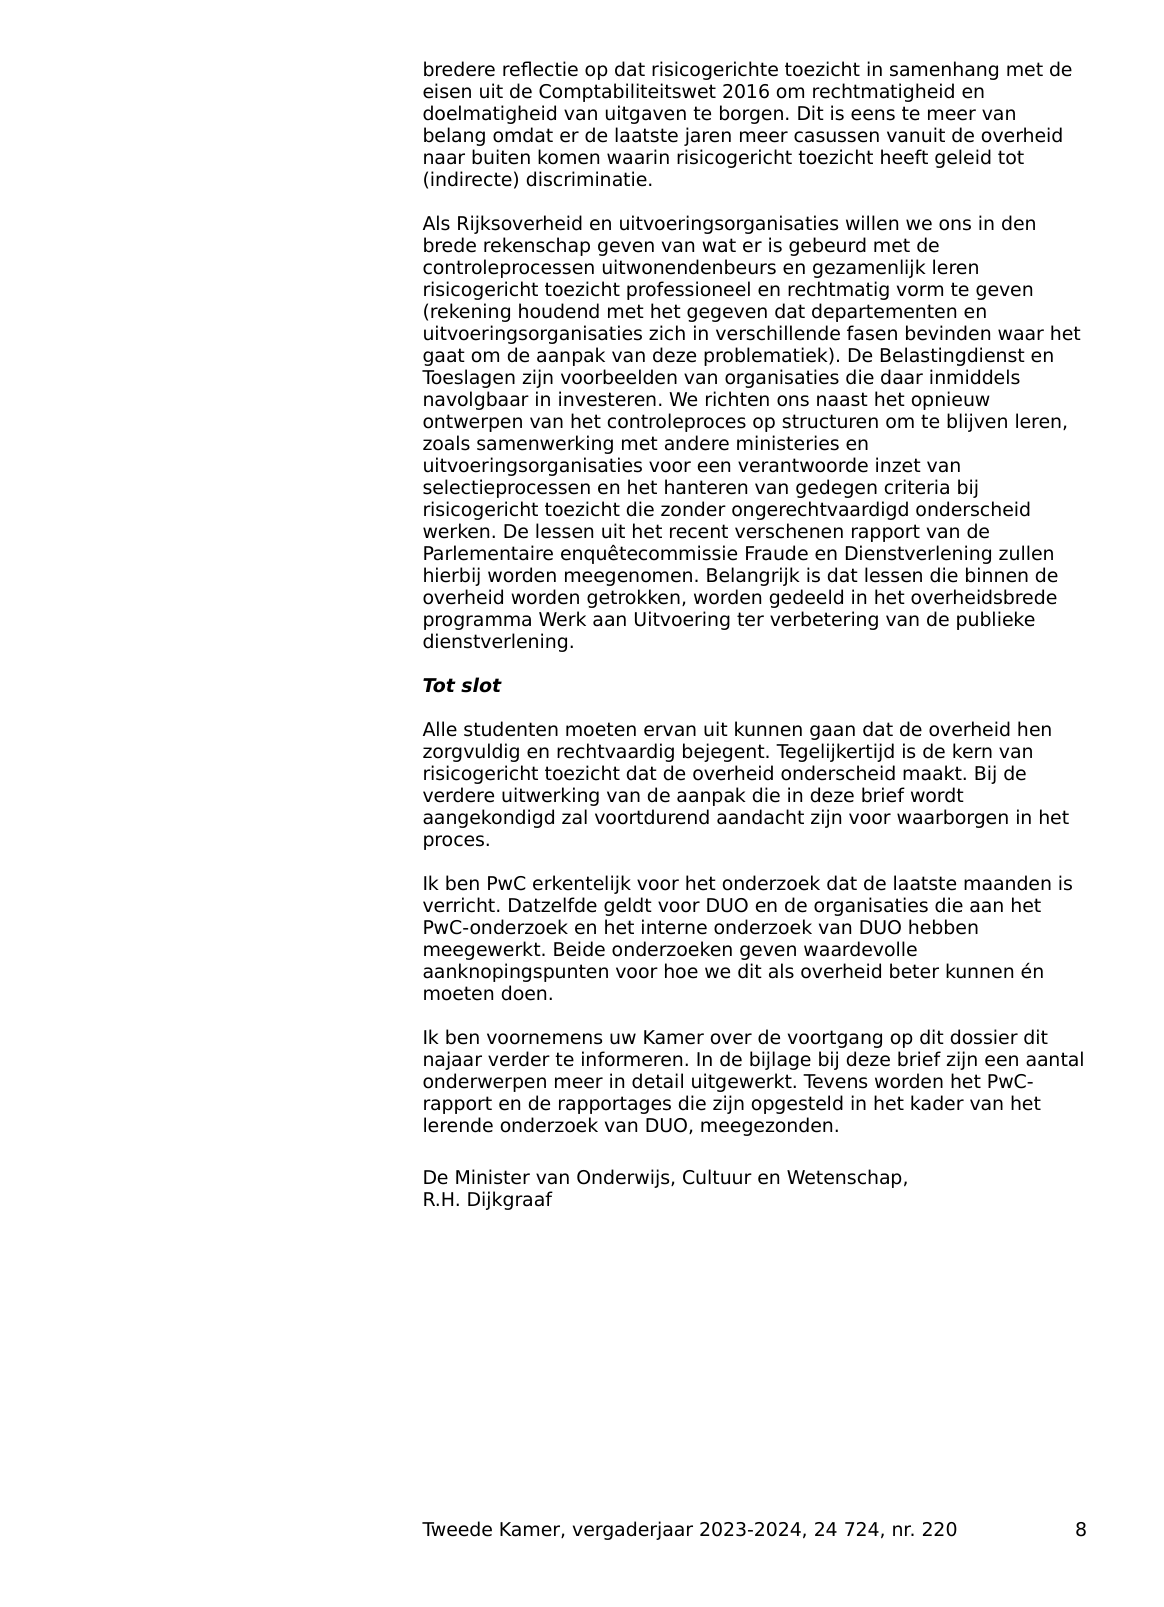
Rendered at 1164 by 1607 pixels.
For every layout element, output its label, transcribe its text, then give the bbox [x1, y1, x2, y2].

text bredere reflectie op dat risicogerichte toezicht in samenhang met de eisen uit de Comptabiliteitswet 2016 om rechtmatigheid en doelmatigheid van uitgaven te borgen. Dit is eens te meer van belang omdat er de laatste jaren meer casussen vanuit de overheid naar buiten komen waarin risicogericht toezicht heeft geleid tot (indirecte) discriminatie. [422, 59, 1087, 191]
text Ik ben PwC erkentelijk voor het onderzoek dat de laatste maanden is verricht. Datzelfde geldt voor DUO en de organisaties die aan het PwC-onderzoek en het interne onderzoek van DUO hebben meegewerkt. Beide onderzoeken geven waardevolle aanknopingspunten voor hoe we dit als overheid beter kunnen én moeten doen. [422, 873, 1087, 1005]
subtitle Tot slot [422, 675, 1087, 697]
text Ik ben voornemens uw Kamer over de voortgang op dit dossier dit najaar verder te informeren. In de bijlage bij deze brief zijn een aantal onderwerpen meer in detail uitgewerkt. Tevens worden het PwC-rapport en de rapportages die zijn opgesteld in het kader van het lerende onderzoek van DUO, meegezonden. [422, 1027, 1087, 1137]
text De Minister van Onderwijs, Cultuur en Wetenschap, R.H. Dijkgraaf [422, 1167, 1087, 1211]
text Alle studenten moeten ervan uit kunnen gaan dat de overheid hen zorgvuldig en rechtvaardig bejegent. Tegelijkertijd is de kern van risicogericht toezicht dat de overheid onderscheid maakt. Bij de verdere uitwerking van de aanpak die in deze brief wordt aangekondigd zal voortdurend aandacht zijn voor waarborgen in het proces. [422, 719, 1087, 851]
text Als Rijksoverheid en uitvoeringsorganisaties willen we ons in den brede rekenschap geven van wat er is gebeurd met de controleprocessen uitwonendenbeurs en gezamenlijk leren risicogericht toezicht professioneel en rechtmatig vorm te geven (rekening houdend met het gegeven dat departementen en uitvoeringsorganisaties zich in verschillende fasen bevinden waar het gaat om de aanpak van deze problematiek). De Belastingdienst en Toeslagen zijn voorbeelden van organisaties die daar inmiddels navolgbaar in investeren. We richten ons naast het opnieuw ontwerpen van het controleproces op structuren om te blijven leren, zoals samenwerking met andere ministeries en uitvoeringsorganisaties voor een verantwoorde inzet van selectieprocessen en het hanteren van gedegen criteria bij risicogericht toezicht die zonder ongerechtvaardigd onderscheid werken. De lessen uit het recent verschenen rapport van de Parlementaire enquêtecommissie Fraude en Dienstverlening zullen hierbij worden meegenomen. Belangrijk is dat lessen die binnen de overheid worden getrokken, worden gedeeld in het overheidsbrede programma Werk aan Uitvoering ter verbetering van de publieke dienstverlening. [422, 213, 1087, 653]
